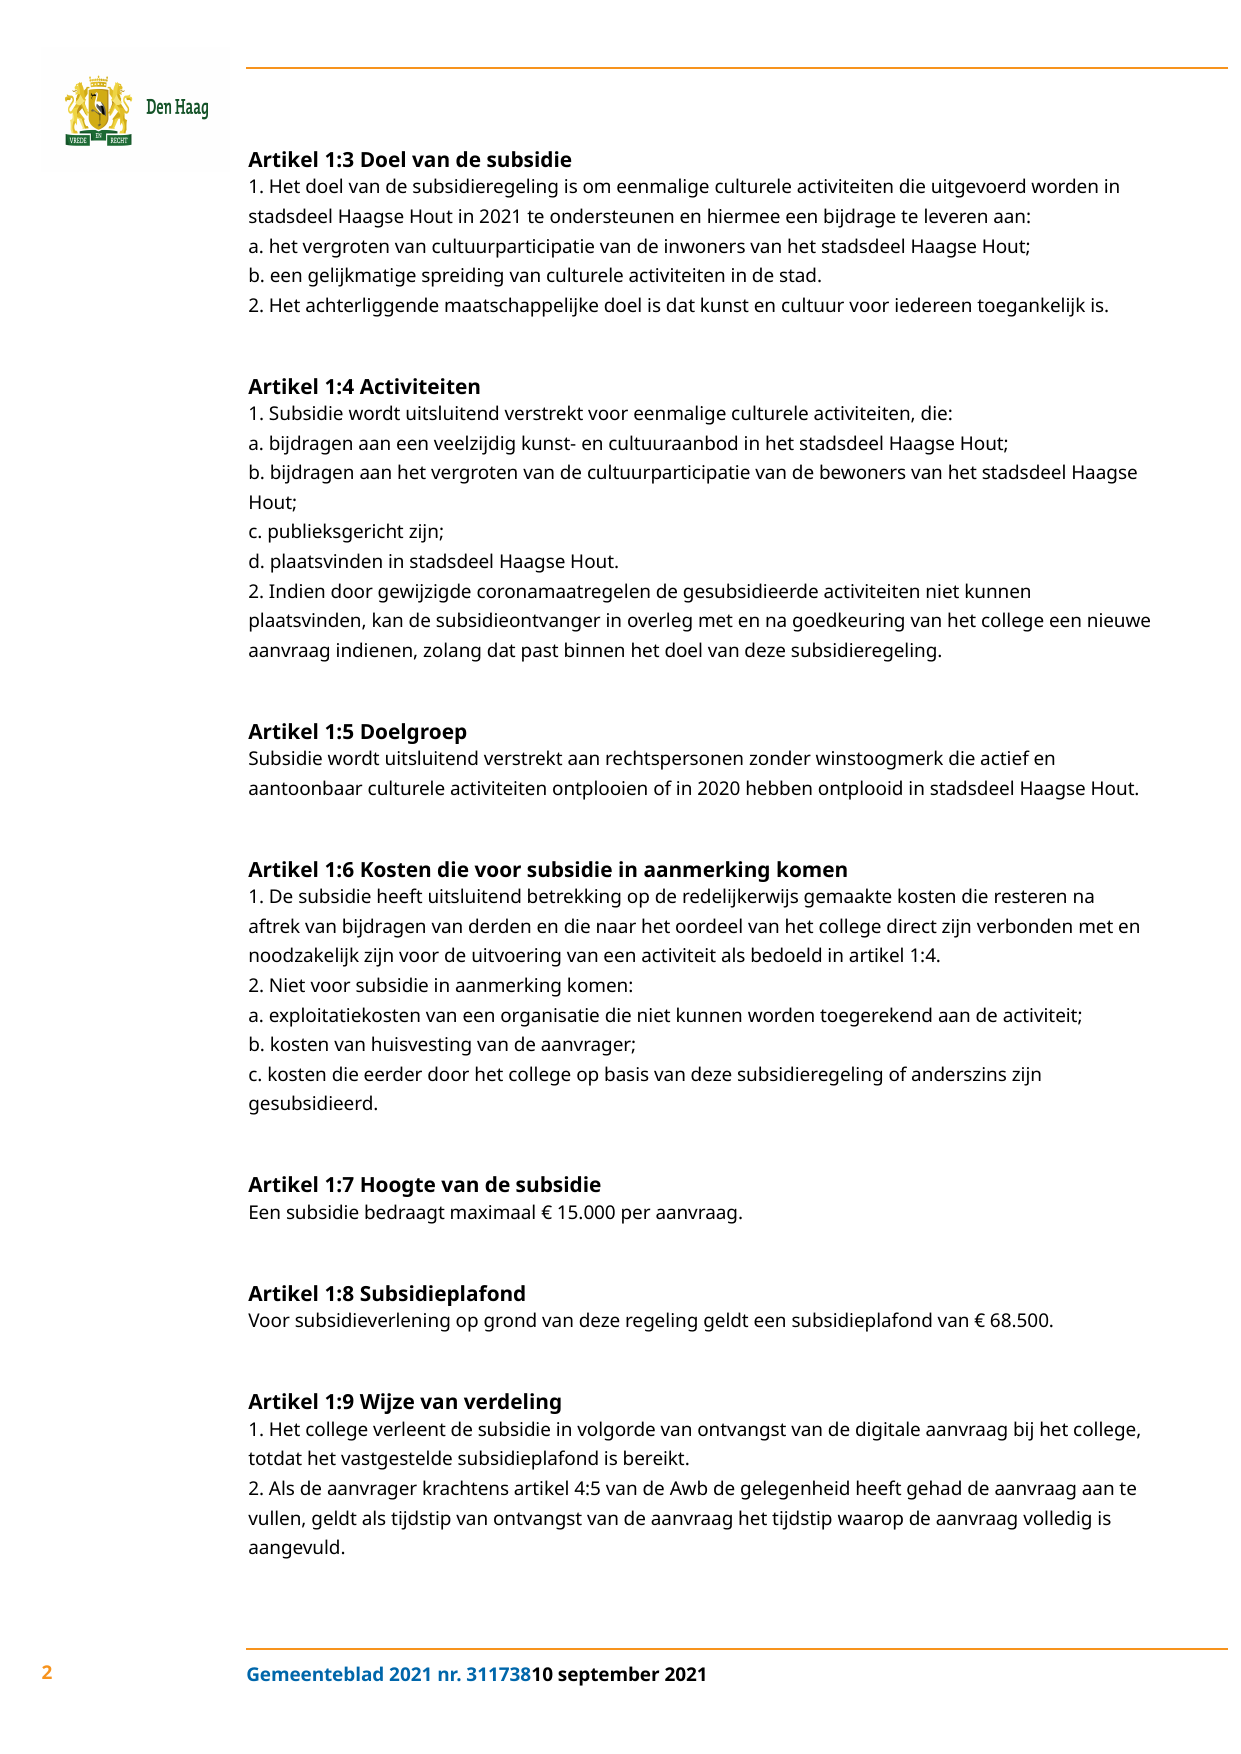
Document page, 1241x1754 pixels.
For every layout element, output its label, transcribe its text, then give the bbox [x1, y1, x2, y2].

text 2. Als de aanvrager krachtens artikel 4:5 van de Awb de gelegenheid heeft gehad de aanvraag aan te vullen, geldt als tijdstip van ontvangst van de aanvraag het tijdstip waarop de aanvraag volledig is aangevuld. [248, 1475, 1152, 1560]
text 1. Subsidie wordt uitsluitend verstrekt voor eenmalige culturele activiteiten, die: [248, 400, 1152, 426]
text Artikel 1:3 Doel van de subsidie [248, 145, 1152, 174]
text 2. Niet voor subsidie in aanmerking komen: [248, 972, 1152, 998]
text d. plaatsvinden in stadsdeel Haagse Hout. [248, 548, 1152, 574]
text Artikel 1:5 Doelgroep [248, 717, 1152, 746]
text b. bijdragen aan het vergroten van de cultuurparticipatie van de bewoners van het stadsdeel Haagse Hout; [248, 459, 1152, 515]
text Subsidie wordt uitsluitend verstrekt aan rechtspersonen zonder winstoogmerk die actief en aantoonbaar culturele activiteiten ontplooien of in 2020 hebben ontplooid in stadsdeel Haagse Hout. [248, 746, 1152, 801]
text b. kosten van huisvesting van de aanvrager; [248, 1031, 1152, 1057]
text Artikel 1:6 Kosten die voor subsidie in aanmerking komen [248, 855, 1152, 883]
text Een subsidie bedraagt maximaal € 15.000 per aanvraag. [248, 1199, 1152, 1225]
text a. het vergroten van cultuurparticipatie van de inwoners van het stadsdeel Haagse Hout; [248, 233, 1152, 258]
text Artikel 1:4 Activiteiten [248, 372, 1152, 400]
text Artikel 1:7 Hoogte van de subsidie [248, 1171, 1152, 1199]
picture [41, 47, 231, 172]
text 1. Het college verleent de subsidie in volgorde van ontvangst van de digitale aanvraag bij het college, totdat het vastgestelde subsidieplafond is bereikt. [248, 1416, 1152, 1471]
text 1. De subsidie heeft uitsluitend betrekking op de redelijkerwijs gemaakte kosten die resteren na aftrek van bijdragen van derden en die naar het oordeel van het college direct zijn verbonden met en noodzakelijk zijn voor de uitvoering van een activiteit als bedoeld in artikel 1:4. [248, 883, 1152, 968]
text c. publieksgericht zijn; [248, 519, 1152, 544]
text a. bijdragen aan een veelzijdig kunst- en cultuuraanbod in het stadsdeel Haagse Hout; [248, 430, 1152, 456]
text Artikel 1:8 Subsidieplafond [248, 1279, 1152, 1307]
text Artikel 1:9 Wijze van verdeling [248, 1387, 1152, 1416]
text 1. Het doel van de subsidieregeling is om eenmalige culturele activiteiten die uitgevoerd worden in stadsdeel Haagse Hout in 2021 te ondersteunen en hiermee een bijdrage te leveren aan: [248, 174, 1152, 229]
text a. exploitatiekosten van een organisatie die niet kunnen worden toegerekend aan de activiteit; [248, 1002, 1152, 1028]
text b. een gelijkmatige spreiding van culturele activiteiten in de stad. [248, 262, 1152, 288]
text Voor subsidieverlening op grond van deze regeling geldt een subsidieplafond van € 68.500. [248, 1307, 1152, 1333]
text 2. Indien door gewijzigde coronamaatregelen de gesubsidieerde activiteiten niet kunnen plaatsvinden, kan de subsidieontvanger in overleg met en na goedkeuring van het college een nieuwe aanvraag indienen, zolang dat past binnen het doel van deze subsidieregeling. [248, 578, 1152, 663]
text c. kosten die eerder door het college op basis van deze subsidieregeling of anderszins zijn gesubsidieerd. [248, 1061, 1152, 1116]
text 2. Het achterliggende maatschappelijke doel is dat kunst en cultuur voor iedereen toegankelijk is. [248, 292, 1152, 318]
